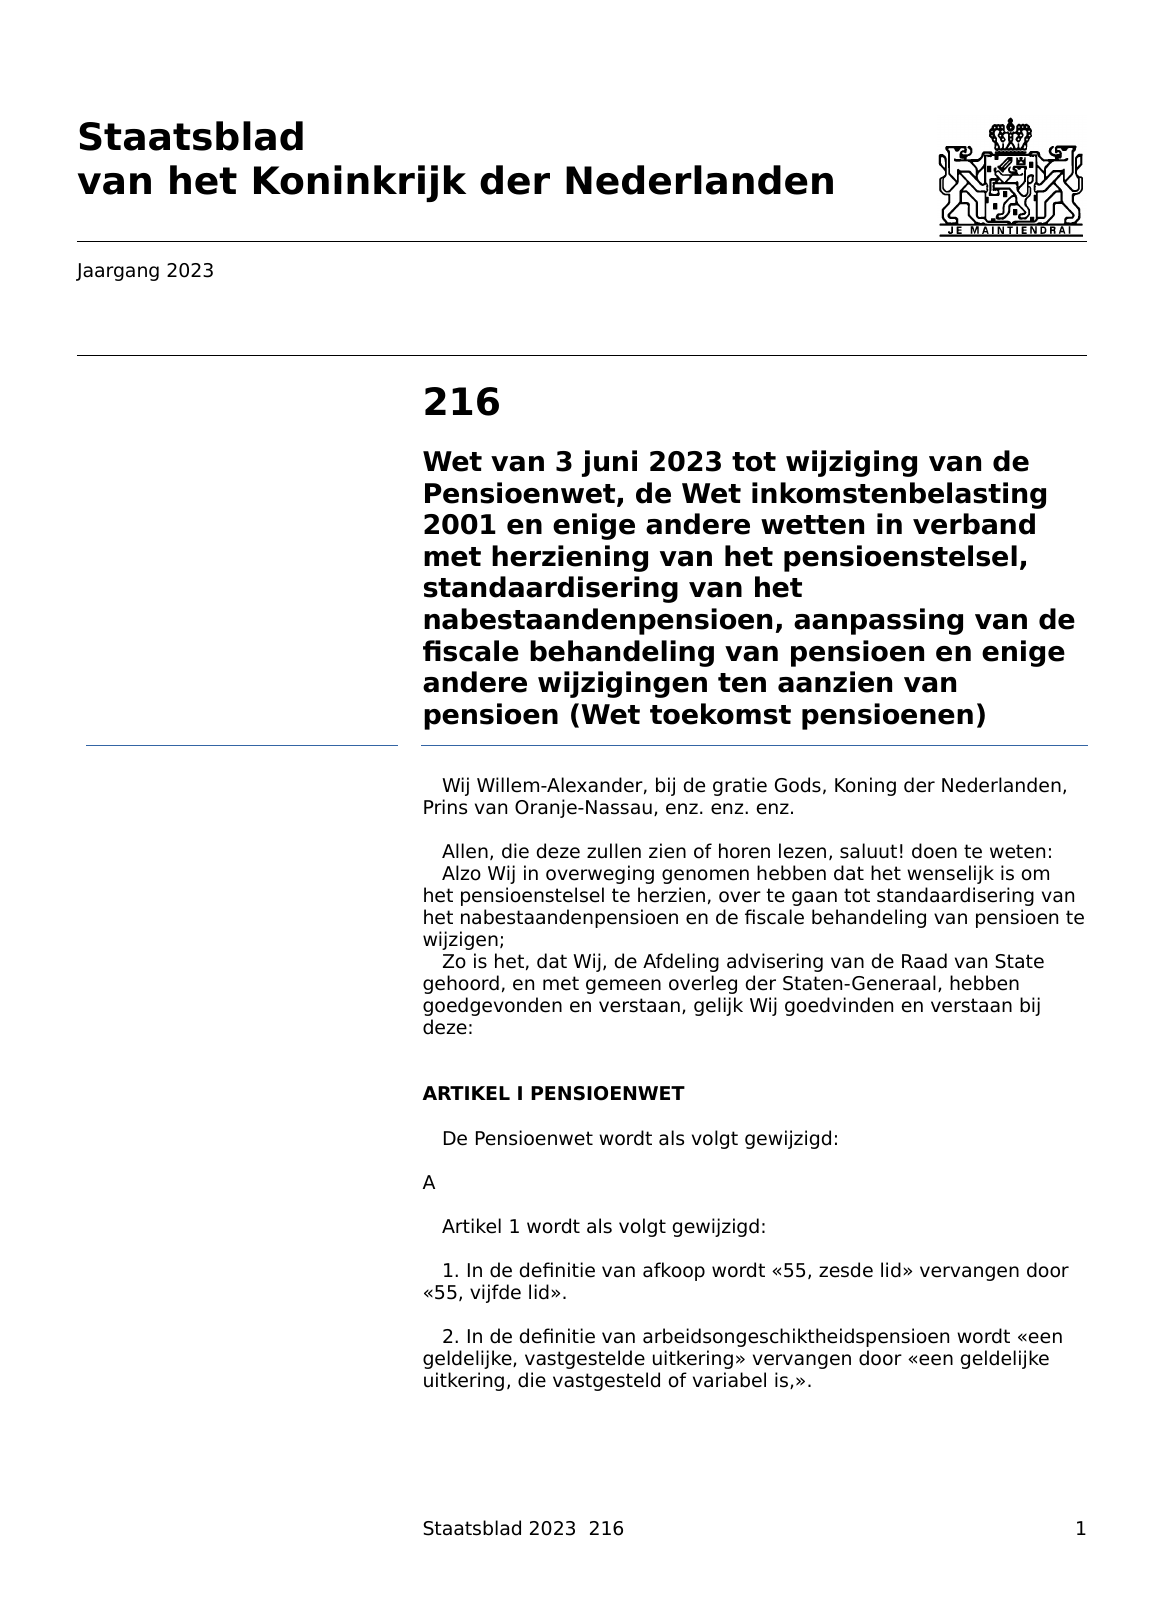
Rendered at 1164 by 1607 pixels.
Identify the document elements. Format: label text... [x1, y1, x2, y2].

subtitle ARTIKEL I PENSIOENWET [422, 1083, 1087, 1105]
text Alzo Wij in overweging genomen hebben dat het wenselijk is om het pensioenstelsel te herzien, over te gaan tot standaardisering van het nabestaandenpensioen en de fiscale behandeling van pensioen te wijzigen; [422, 863, 1087, 951]
table_header Staatsblad van het Koninkrijk der Nederlanden [77, 100, 886, 241]
table_cell Jaargang 2023 [77, 242, 1087, 355]
text 1. In de definitie van afkoop wordt «55, zesde lid» vervangen door «55, vijfde lid». [422, 1260, 1087, 1304]
text A [422, 1172, 1087, 1194]
subtitle 216 [422, 381, 1087, 424]
picture [936, 115, 1087, 240]
text Zo is het, dat Wij, de Afdeling advisering van de Raad van State gehoord, en met gemeen overleg der Staten-Generaal, hebben goedgevonden en verstaan, gelijk Wij goedvinden en verstaan bij deze: [422, 951, 1087, 1039]
text 2. In de definitie van arbeidsongeschiktheidspensioen wordt «een geldelijke, vastgestelde uitkering» vervangen door «een geldelijke uitkering, die vastgesteld of variabel is,». [422, 1326, 1087, 1392]
text Wet van 3 juni 2023 tot wijziging van de Pensioenwet, de Wet inkomstenbelasting 2001 en enige andere wetten in verband met herziening van het pensioenstelsel, standaardisering van het nabestaandenpensioen, aanpassing van de fiscale behandeling van pensioen en enige andere wijzigingen ten aanzien van pensioen (Wet toekomst pensioenen) [422, 447, 1087, 731]
text De Pensioenwet wordt als volgt gewijzigd: [422, 1127, 1087, 1149]
table_header [886, 100, 1087, 241]
text Wij Willem-Alexander, bij de gratie Gods, Koning der Nederlanden, Prins van Oranje-Nassau, enz. enz. enz. [422, 775, 1087, 819]
text Artikel 1 wordt als volgt gewijzigd: [422, 1216, 1087, 1238]
text Allen, die deze zullen zien of horen lezen, saluut! doen te weten: [422, 841, 1087, 863]
